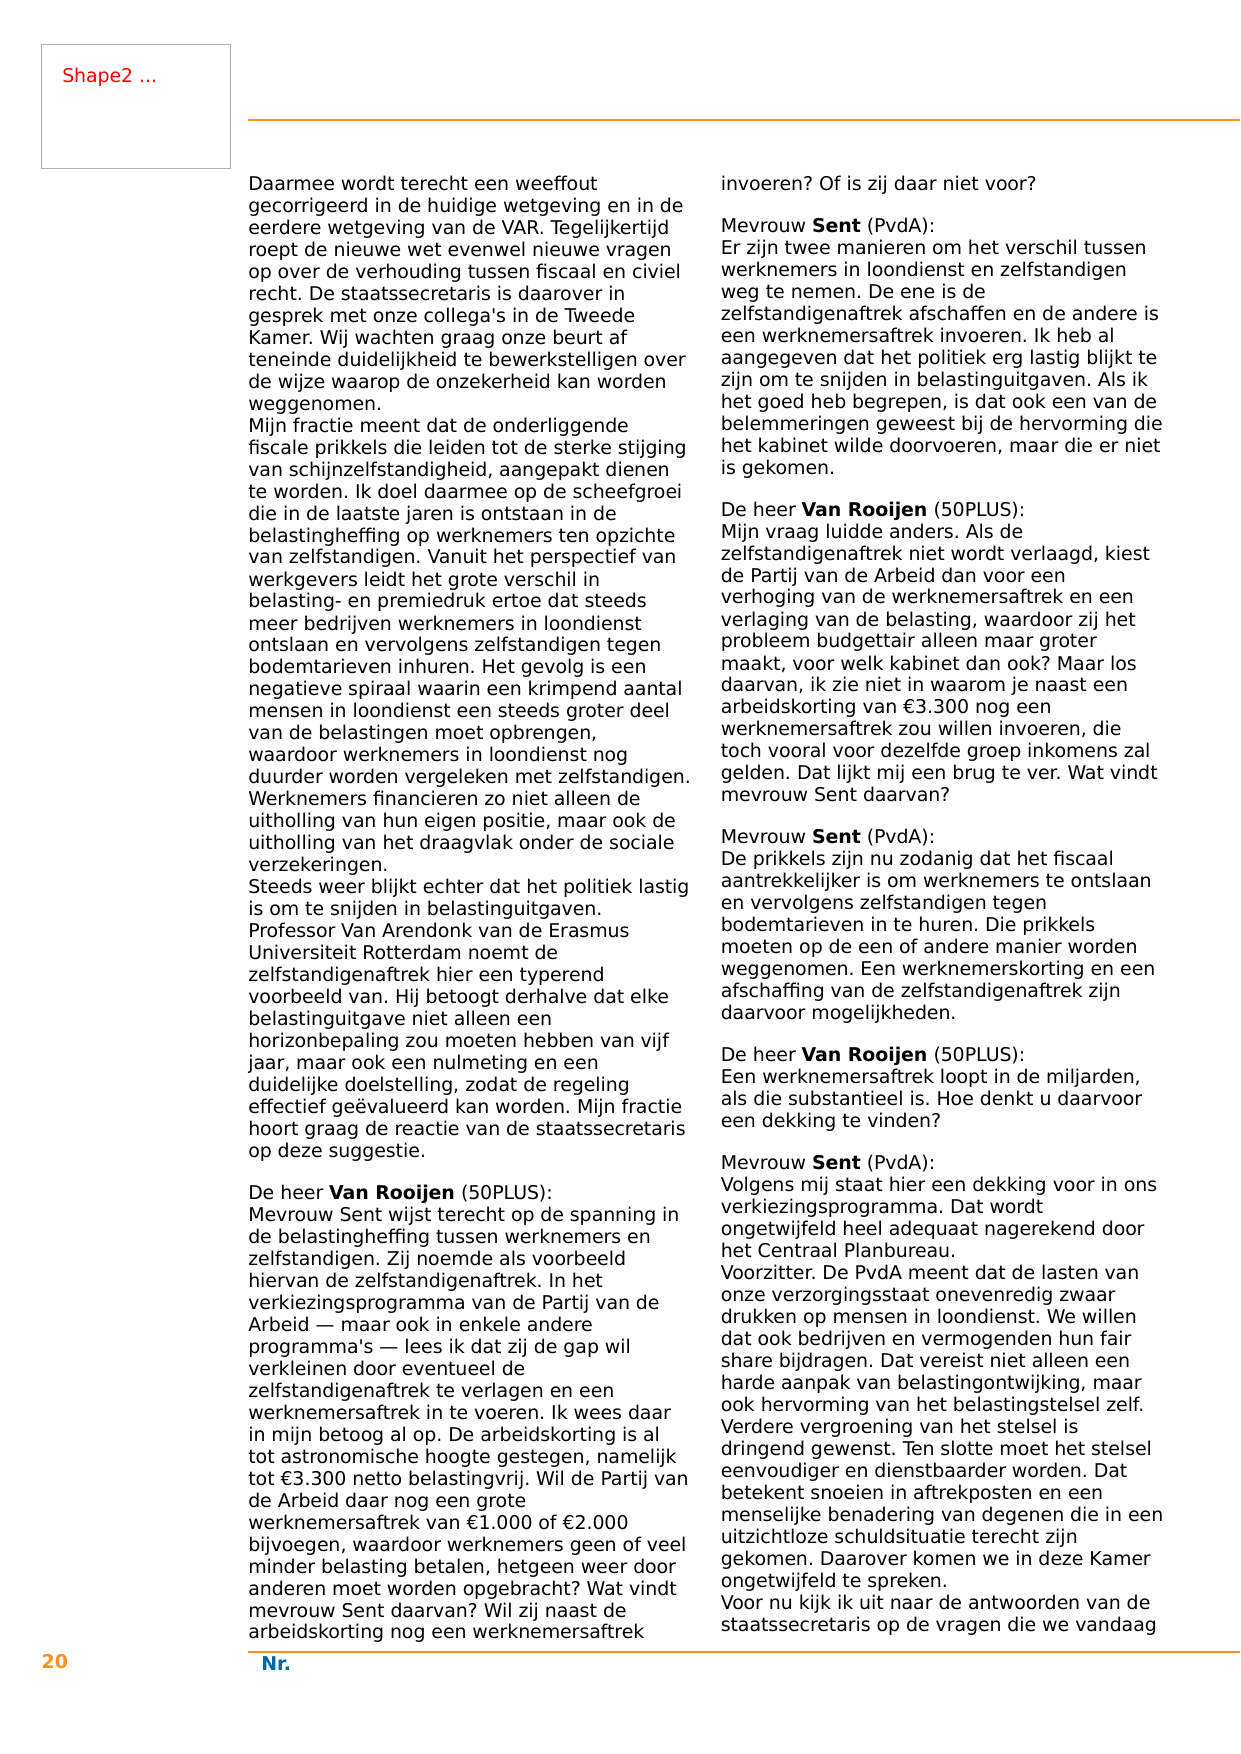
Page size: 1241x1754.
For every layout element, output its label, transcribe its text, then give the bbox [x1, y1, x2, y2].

text Voor nu kijk ik uit naar de antwoorden van de staatssecretaris op de vragen die we vandaag [721, 1592, 1163, 1636]
text Er zijn twee manieren om het verschil tussen werknemers in loondienst en zelfstandigen weg te nemen. De ene is de zelfstandigenaftrek afschaffen en de andere is een werknemersaftrek invoeren. Ik heb al aangegeven dat het politiek erg lastig blijkt te zijn om te snijden in belastinguitgaven. Als ik het goed heb begrepen, is dat ook een van de belemmeringen geweest bij de hervorming die het kabinet wilde doorvoeren, maar die er niet is gekomen. [721, 237, 1163, 478]
text De prikkels zijn nu zodanig dat het fiscaal aantrekkelijker is om werknemers te ontslaan en vervolgens zelfstandigen tegen bodemtarieven in te huren. Die prikkels moeten op de een of andere manier worden weggenomen. Een werknemerskorting en een afschaffing van de zelfstandigenaftrek zijn daarvoor mogelijkheden. [721, 848, 1163, 1024]
text De heer Van Rooijen (50PLUS): [721, 1044, 1163, 1066]
text Een werknemersaftrek loopt in de miljarden, als die substantieel is. Hoe denkt u daarvoor een dekking te vinden? [721, 1066, 1163, 1132]
text invoeren? Of is zij daar niet voor? [721, 173, 1163, 195]
text Mevrouw Sent (PvdA): [721, 826, 1163, 848]
text Mevrouw Sent wijst terecht op de spanning in de belastingheffing tussen werknemers en zelfstandigen. Zij noemde als voorbeeld hiervan de zelfstandigenaftrek. In het verkiezingsprogramma van de Partij van de Arbeid — maar ook in enkele andere programma's — lees ik dat zij de gap wil verkleinen door eventueel de zelfstandigenaftrek te verlagen en een werknemersaftrek in te voeren. Ik wees daar in mijn betoog al op. De arbeidskorting is al tot astronomische hoogte gestegen, namelijk tot €3.300 netto belastingvrij. Wil de Partij van de Arbeid daar nog een grote werknemersaftrek van €1.000 of €2.000 bijvoegen, waardoor werknemers geen of veel minder belasting betalen, hetgeen weer door anderen moet worden opgebracht? Wat vindt mevrouw Sent daarvan? Wil zij naast de arbeidskorting nog een werknemersaftrek [248, 1204, 691, 1643]
text Steeds weer blijkt echter dat het politiek lastig is om te snijden in belastinguitgaven. Professor Van Arendonk van de Erasmus Universiteit Rotterdam noemt de zelfstandigenaftrek hier een typerend voorbeeld van. Hij betoogt derhalve dat elke belastinguitgave niet alleen een horizonbepaling zou moeten hebben van vijf jaar, maar ook een nulmeting en een duidelijke doelstelling, zodat de regeling effectief geëvalueerd kan worden. Mijn fractie hoort graag de reactie van de staatssecretaris op deze suggestie. [248, 876, 691, 1162]
text Daarmee wordt terecht een weeffout gecorrigeerd in de huidige wetgeving en in de eerdere wetgeving van de VAR. Tegelijkertijd roept de nieuwe wet evenwel nieuwe vragen op over de verhouding tussen fiscaal en civiel recht. De staatssecretaris is daarover in gesprek met onze collega's in de Tweede Kamer. Wij wachten graag onze beurt af teneinde duidelijkheid te bewerkstelligen over de wijze waarop de onzekerheid kan worden weggenomen. [248, 173, 691, 414]
text De heer Van Rooijen (50PLUS): [248, 1182, 691, 1204]
text De heer Van Rooijen (50PLUS): [721, 498, 1163, 521]
text Voorzitter. De PvdA meent dat de lasten van onze verzorgingsstaat onevenredig zwaar drukken op mensen in loondienst. We willen dat ook bedrijven en vermogenden hun fair share bijdragen. Dat vereist niet alleen een harde aanpak van belastingontwijking, maar ook hervorming van het belastingstelsel zelf. Verdere vergroening van het stelsel is dringend gewenst. Ten slotte moet het stelsel eenvoudiger en dienstbaarder worden. Dat betekent snoeien in aftrekposten en een menselijke benadering van degenen die in een uitzichtloze schuldsituatie terecht zijn gekomen. Daarover komen we in deze Kamer ongetwijfeld te spreken. [721, 1262, 1163, 1592]
text Mevrouw Sent (PvdA): [721, 1152, 1163, 1174]
text Mevrouw Sent (PvdA): [721, 215, 1163, 237]
text Mijn fractie meent dat de onderliggende fiscale prikkels die leiden tot de sterke stijging van schijnzelfstandigheid, aangepakt dienen te worden. Ik doel daarmee op de scheefgroei die in de laatste jaren is ontstaan in de belastingheffing op werknemers ten opzichte van zelfstandigen. Vanuit het perspectief van werkgevers leidt het grote verschil in belasting- en premiedruk ertoe dat steeds meer bedrijven werknemers in loondienst ontslaan en vervolgens zelfstandigen tegen bodemtarieven inhuren. Het gevolg is een negatieve spiraal waarin een krimpend aantal mensen in loondienst een steeds groter deel van de belastingen moet opbrengen, waardoor werknemers in loondienst nog duurder worden vergeleken met zelfstandigen. Werknemers financieren zo niet alleen de uitholling van hun eigen positie, maar ook de uitholling van het draagvlak onder de sociale verzekeringen. [248, 414, 691, 876]
text Volgens mij staat hier een dekking voor in ons verkiezingsprogramma. Dat wordt ongetwijfeld heel adequaat nagerekend door het Centraal Planbureau. [721, 1174, 1163, 1262]
text Mijn vraag luidde anders. Als de zelfstandigenaftrek niet wordt verlaagd, kiest de Partij van de Arbeid dan voor een verhoging van de werknemersaftrek en een verlaging van de belasting, waardoor zij het probleem budgettair alleen maar groter maakt, voor welk kabinet dan ook? Maar los daarvan, ik zie niet in waarom je naast een arbeidskorting van €3.300 nog een werknemersaftrek zou willen invoeren, die toch vooral voor dezelfde groep inkomens zal gelden. Dat lijkt mij een brug te ver. Wat vindt mevrouw Sent daarvan? [721, 521, 1163, 806]
